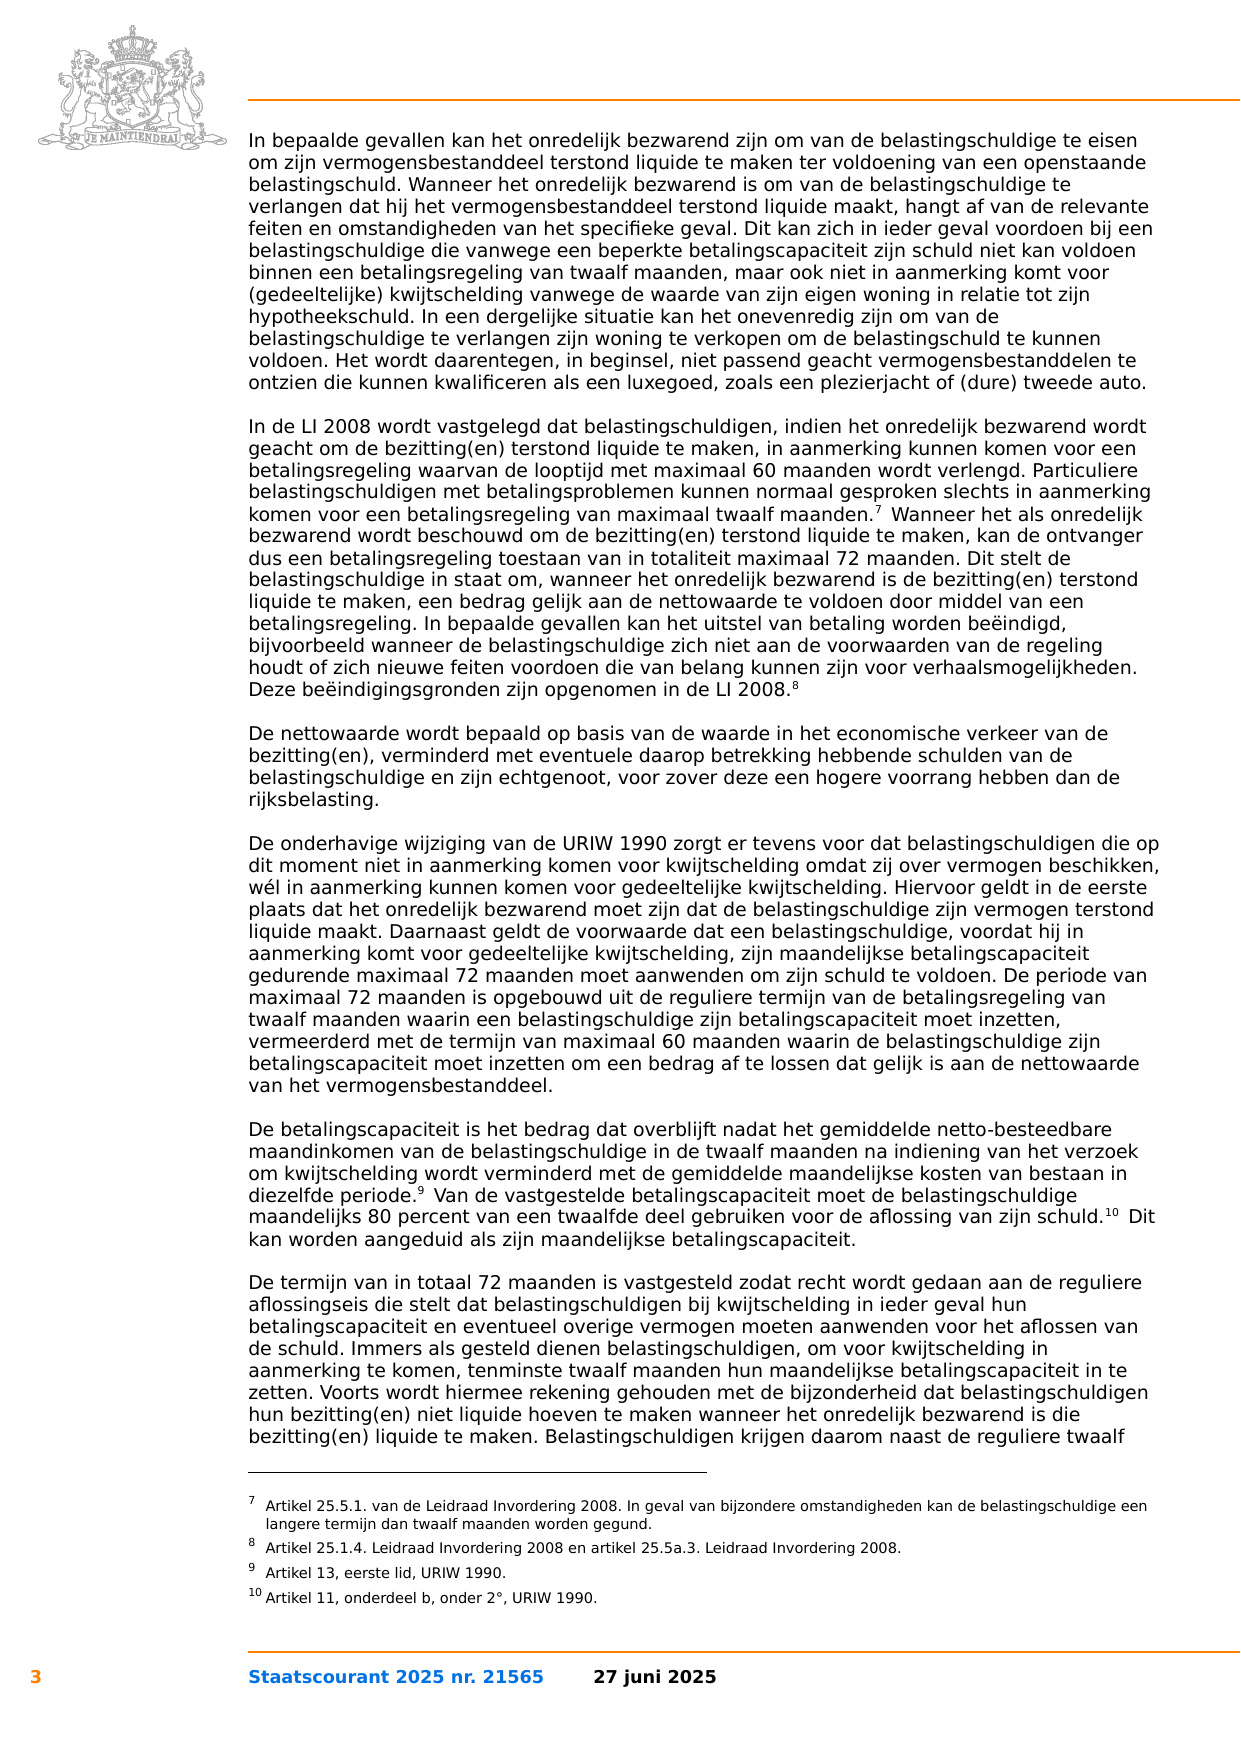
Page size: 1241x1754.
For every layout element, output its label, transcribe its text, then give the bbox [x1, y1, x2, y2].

text De termijn van in totaal 72 maanden is vastgesteld zodat recht wordt gedaan aan de reguliere aflossingseis die stelt dat belastingschuldigen bij kwijtschelding in ieder geval hun betalingscapaciteit en eventueel overige vermogen moeten aanwenden voor het aflossen van de schuld. Immers als gesteld dienen belastingschuldigen, om voor kwijtschelding in aanmerking te komen, tenminste twaalf maanden hun maandelijkse betalingscapaciteit in te zetten. Voorts wordt hiermee rekening gehouden met de bijzonderheid dat belastingschuldigen hun bezitting(en) niet liquide hoeven te maken wanneer het onredelijk bezwarend is die bezitting(en) liquide te maken. Belastingschuldigen krijgen daarom naast de reguliere twaalf [248, 1272, 1163, 1448]
text De betalingscapaciteit is het bedrag dat overblijft nadat het gemiddelde netto-besteedbare maandinkomen van de belastingschuldige in de twaalf maanden na indiening van het verzoek om kwijtschelding wordt verminderd met de gemiddelde maandelijkse kosten van bestaan in diezelfde periode. Van de vastgestelde betalingscapaciteit moet de belastingschuldige maandelijks 80 percent van een twaalfde deel gebruiken voor de aflossing van zijn schuld. Dit kan worden aangeduid als zijn maandelijkse betalingscapaciteit. [248, 1118, 1163, 1250]
text In de LI 2008 wordt vastgelegd dat belastingschuldigen, indien het onredelijk bezwarend wordt geacht om de bezitting(en) terstond liquide te maken, in aanmerking kunnen komen voor een betalingsregeling waarvan de looptijd met maximaal 60 maanden wordt verlengd. Particuliere belastingschuldigen met betalingsproblemen kunnen normaal gesproken slechts in aanmerking komen voor een betalingsregeling van maximaal twaalf maanden. Wanneer het als onredelijk bezwarend wordt beschouwd om de bezitting(en) terstond liquide te maken, kan de ontvanger dus een betalingsregeling toestaan van in totaliteit maximaal 72 maanden. Dit stelt de belastingschuldige in staat om, wanneer het onredelijk bezwarend is de bezitting(en) terstond liquide te maken, een bedrag gelijk aan de nettowaarde te voldoen door middel van een betalingsregeling. In bepaalde gevallen kan het uitstel van betaling worden beëindigd, bijvoorbeeld wanneer de belastingschuldige zich niet aan de voorwaarden van de regeling houdt of zich nieuwe feiten voordoen die van belang kunnen zijn voor verhaalsmogelijkheden. Deze beëindigingsgronden zijn opgenomen in de LI 2008. [248, 416, 1163, 701]
text Artikel 25.5.1. van de Leidraad Invordering 2008. In geval van bijzondere omstandigheden kan de belastingschuldige een langere termijn dan twaalf maanden worden gegund. [248, 1494, 1163, 1533]
text Artikel 25.1.4. Leidraad Invordering 2008 en artikel 25.5a.3. Leidraad Invordering 2008. [248, 1536, 1163, 1558]
picture [38, 25, 227, 150]
text Artikel 11, onderdeel b, onder 2°, URIW 1990. [248, 1586, 1163, 1608]
text In bepaalde gevallen kan het onredelijk bezwarend zijn om van de belastingschuldige te eisen om zijn vermogensbestanddeel terstond liquide te maken ter voldoening van een openstaande belastingschuld. Wanneer het onredelijk bezwarend is om van de belastingschuldige te verlangen dat hij het vermogensbestanddeel terstond liquide maakt, hangt af van de relevante feiten en omstandigheden van het specifieke geval. Dit kan zich in ieder geval voordoen bij een belastingschuldige die vanwege een beperkte betalingscapaciteit zijn schuld niet kan voldoen binnen een betalingsregeling van twaalf maanden, maar ook niet in aanmerking komt voor (gedeeltelijke) kwijtschelding vanwege de waarde van zijn eigen woning in relatie tot zijn hypotheekschuld. In een dergelijke situatie kan het onevenredig zijn om van de belastingschuldige te verlangen zijn woning te verkopen om de belastingschuld te kunnen voldoen. Het wordt daarentegen, in beginsel, niet passend geacht vermogensbestanddelen te ontzien die kunnen kwalificeren als een luxegoed, zoals een plezierjacht of (dure) tweede auto. [248, 130, 1163, 394]
text De nettowaarde wordt bepaald op basis van de waarde in het economische verkeer van de bezitting(en), verminderd met eventuele daarop betrekking hebbende schulden van de belastingschuldige en zijn echtgenoot, voor zover deze een hogere voorrang hebben dan de rijksbelasting. [248, 723, 1163, 811]
text De onderhavige wijziging van de URIW 1990 zorgt er tevens voor dat belastingschuldigen die op dit moment niet in aanmerking komen voor kwijtschelding omdat zij over vermogen beschikken, wél in aanmerking kunnen komen voor gedeeltelijke kwijtschelding. Hiervoor geldt in de eerste plaats dat het onredelijk bezwarend moet zijn dat de belastingschuldige zijn vermogen terstond liquide maakt. Daarnaast geldt de voorwaarde dat een belastingschuldige, voordat hij in aanmerking komt voor gedeeltelijke kwijtschelding, zijn maandelijkse betalingscapaciteit gedurende maximaal 72 maanden moet aanwenden om zijn schuld te voldoen. De periode van maximaal 72 maanden is opgebouwd uit de reguliere termijn van de betalingsregeling van twaalf maanden waarin een belastingschuldige zijn betalingscapaciteit moet inzetten, vermeerderd met de termijn van maximaal 60 maanden waarin de belastingschuldige zijn betalingscapaciteit moet inzetten om een bedrag af te lossen dat gelijk is aan de nettowaarde van het vermogensbestanddeel. [248, 833, 1163, 1097]
text Artikel 13, eerste lid, URIW 1990. [248, 1561, 1163, 1583]
